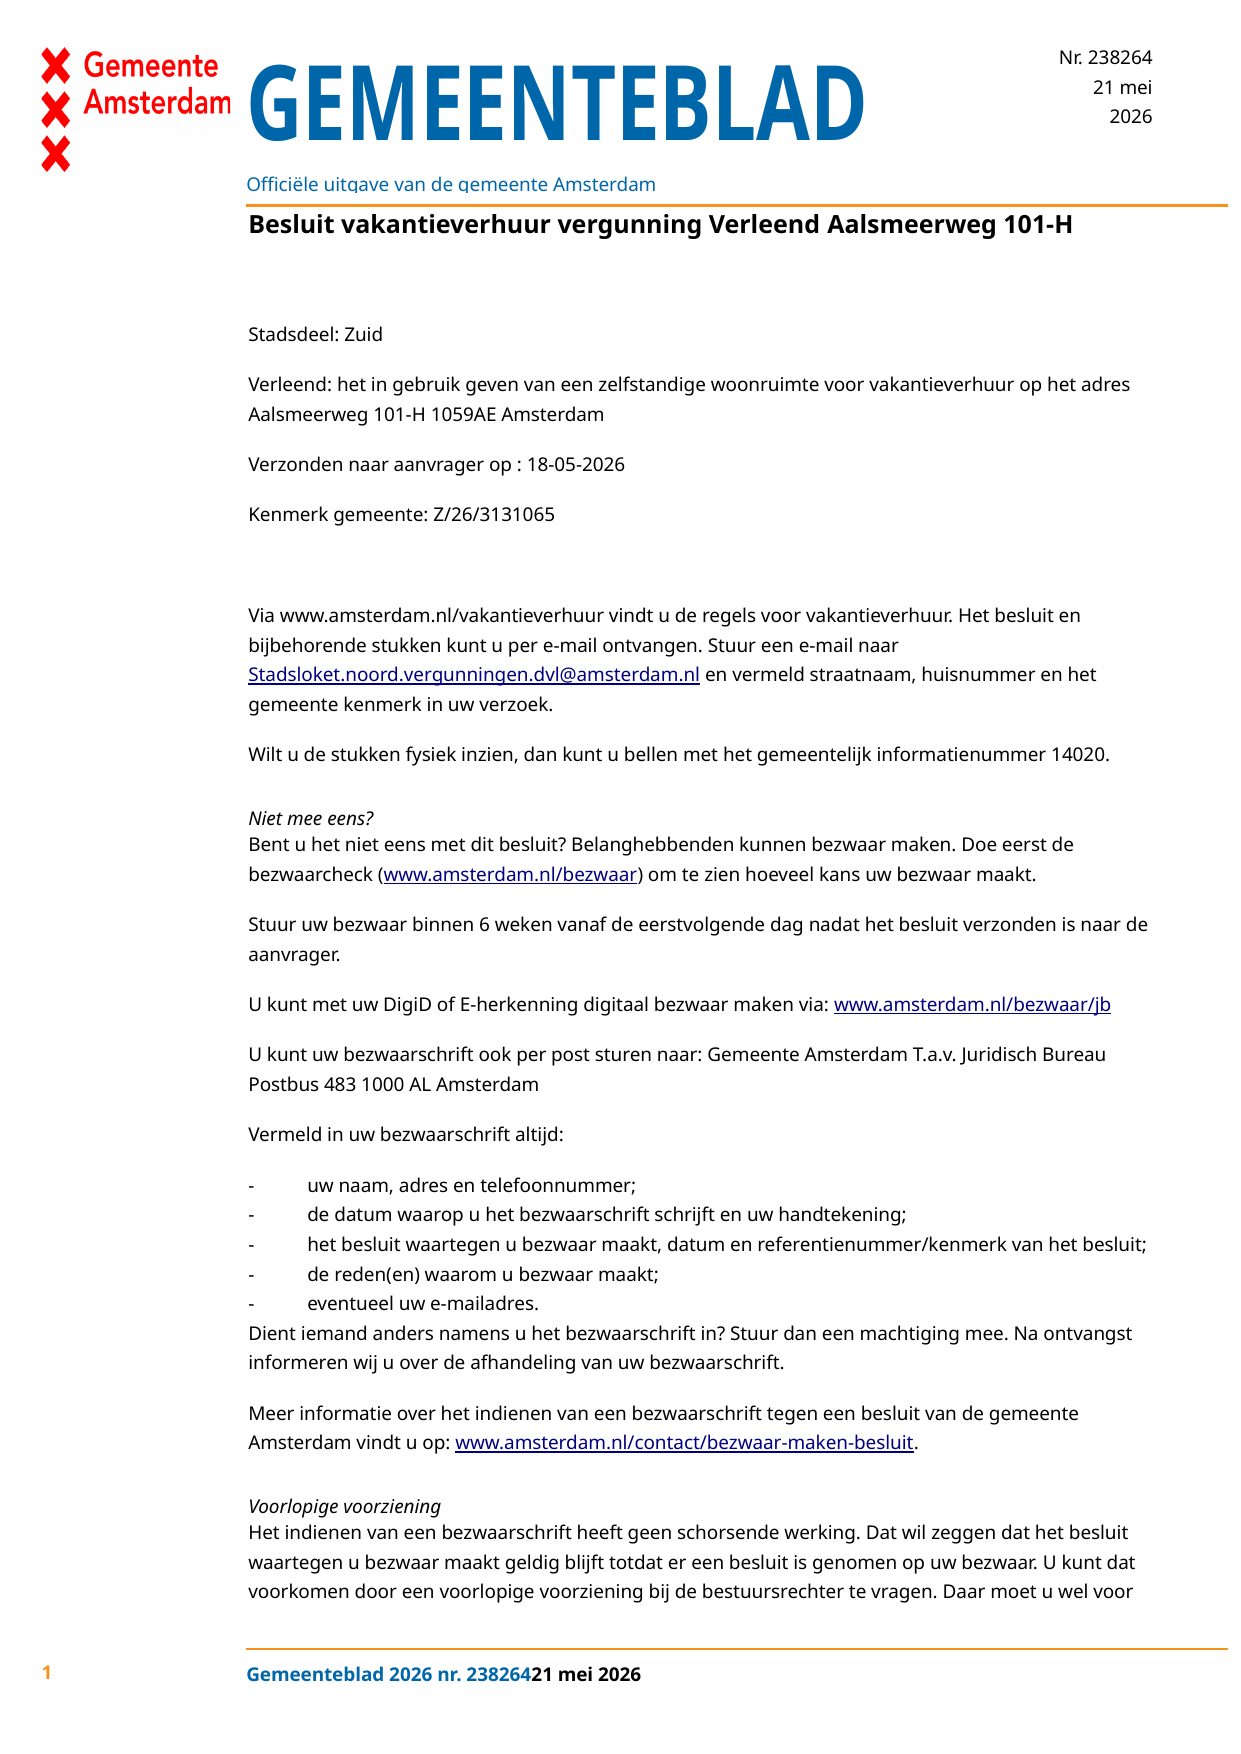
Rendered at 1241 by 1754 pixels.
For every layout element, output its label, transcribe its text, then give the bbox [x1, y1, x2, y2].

picture [41, 47, 231, 172]
text U kunt uw bezwaarschrift ook per post sturen naar: Gemeente Amsterdam T.a.v. Juridisch Bureau Postbus 483 1000 AL Amsterdam [248, 1042, 1152, 1097]
text Meer informatie over het indienen van een bezwaarschrift tegen een besluit van de gemeente Amsterdam vindt u op: www.amsterdam.nl/contact/bezwaar-maken-besluit. [248, 1400, 1152, 1455]
list eventueel uw e-mailadres. [248, 1290, 1152, 1316]
list de datum waarop u het bezwaarschrift schrijft en uw handtekening; [248, 1202, 1152, 1227]
text Dient iemand anders namens u het bezwaarschrift in? Stuur dan een machtiging mee. Na ontvangst informeren wij u over de afhandeling van uw bezwaarschrift. [248, 1320, 1152, 1375]
text Niet mee eens? [248, 806, 1152, 831]
text Besluit vakantieverhuur vergunning Verleend Aalsmeerweg 101-H [248, 207, 1152, 241]
text Bent u het niet eens met dit besluit? Belanghebbenden kunnen bezwaar maken. Doe eerst de bezwaarcheck (www.amsterdam.nl/bezwaar) om te zien hoeveel kans uw bezwaar maakt. [248, 831, 1152, 887]
text Stadsdeel: Zuid [248, 321, 1152, 346]
text Stuur uw bezwaar binnen 6 weken vanaf de eerstvolgende dag nadat het besluit verzonden is naar de aanvrager. [248, 911, 1152, 967]
text Vermeld in uw bezwaarschrift altijd: [248, 1122, 1152, 1147]
text Voorlopige voorziening [248, 1493, 1152, 1519]
text U kunt met uw DigiD of E-herkenning digitaal bezwaar maken via: www.amsterdam.nl/bezwaar/jb [248, 991, 1152, 1017]
text Wilt u de stukken fysiek inzien, dan kunt u bellen met het gemeentelijk informatienummer 14020. [248, 742, 1152, 767]
list het besluit waartegen u bezwaar maakt, datum en referentienummer/kenmerk van het besluit; [248, 1231, 1152, 1257]
list de reden(en) waarom u bezwaar maakt; [248, 1261, 1152, 1287]
list uw naam, adres en telefoonnummer; [248, 1172, 1152, 1198]
text Kenmerk gemeente: Z/26/3131065 [248, 502, 1152, 527]
text Via www.amsterdam.nl/vakantieverhuur vindt u de regels voor vakantieverhuur. Het besluit en bijbehorende stukken kunt u per e-mail ontvangen. Stuur een e-mail naar Stadsloket.noord.vergunningen.dvl@amsterdam.nl en vermeld straatnaam, huisnummer en het gemeente kenmerk in uw verzoek. [248, 602, 1152, 717]
text Het indienen van een bezwaarschrift heeft geen schorsende werking. Dat wil zeggen dat het besluit waartegen u bezwaar maakt geldig blijft totdat er een besluit is genomen op uw bezwaar. U kunt dat voorkomen door een voorlopige voorziening bij de bestuursrechter te vragen. Daar moet u wel voor [248, 1519, 1152, 1604]
text Verzonden naar aanvrager op : 18-05-2026 [248, 451, 1152, 477]
text Verleend: het in gebruik geven van een zelfstandige woonruimte voor vakantieverhuur op het adres Aalsmeerweg 101-H 1059AE Amsterdam [248, 371, 1152, 426]
